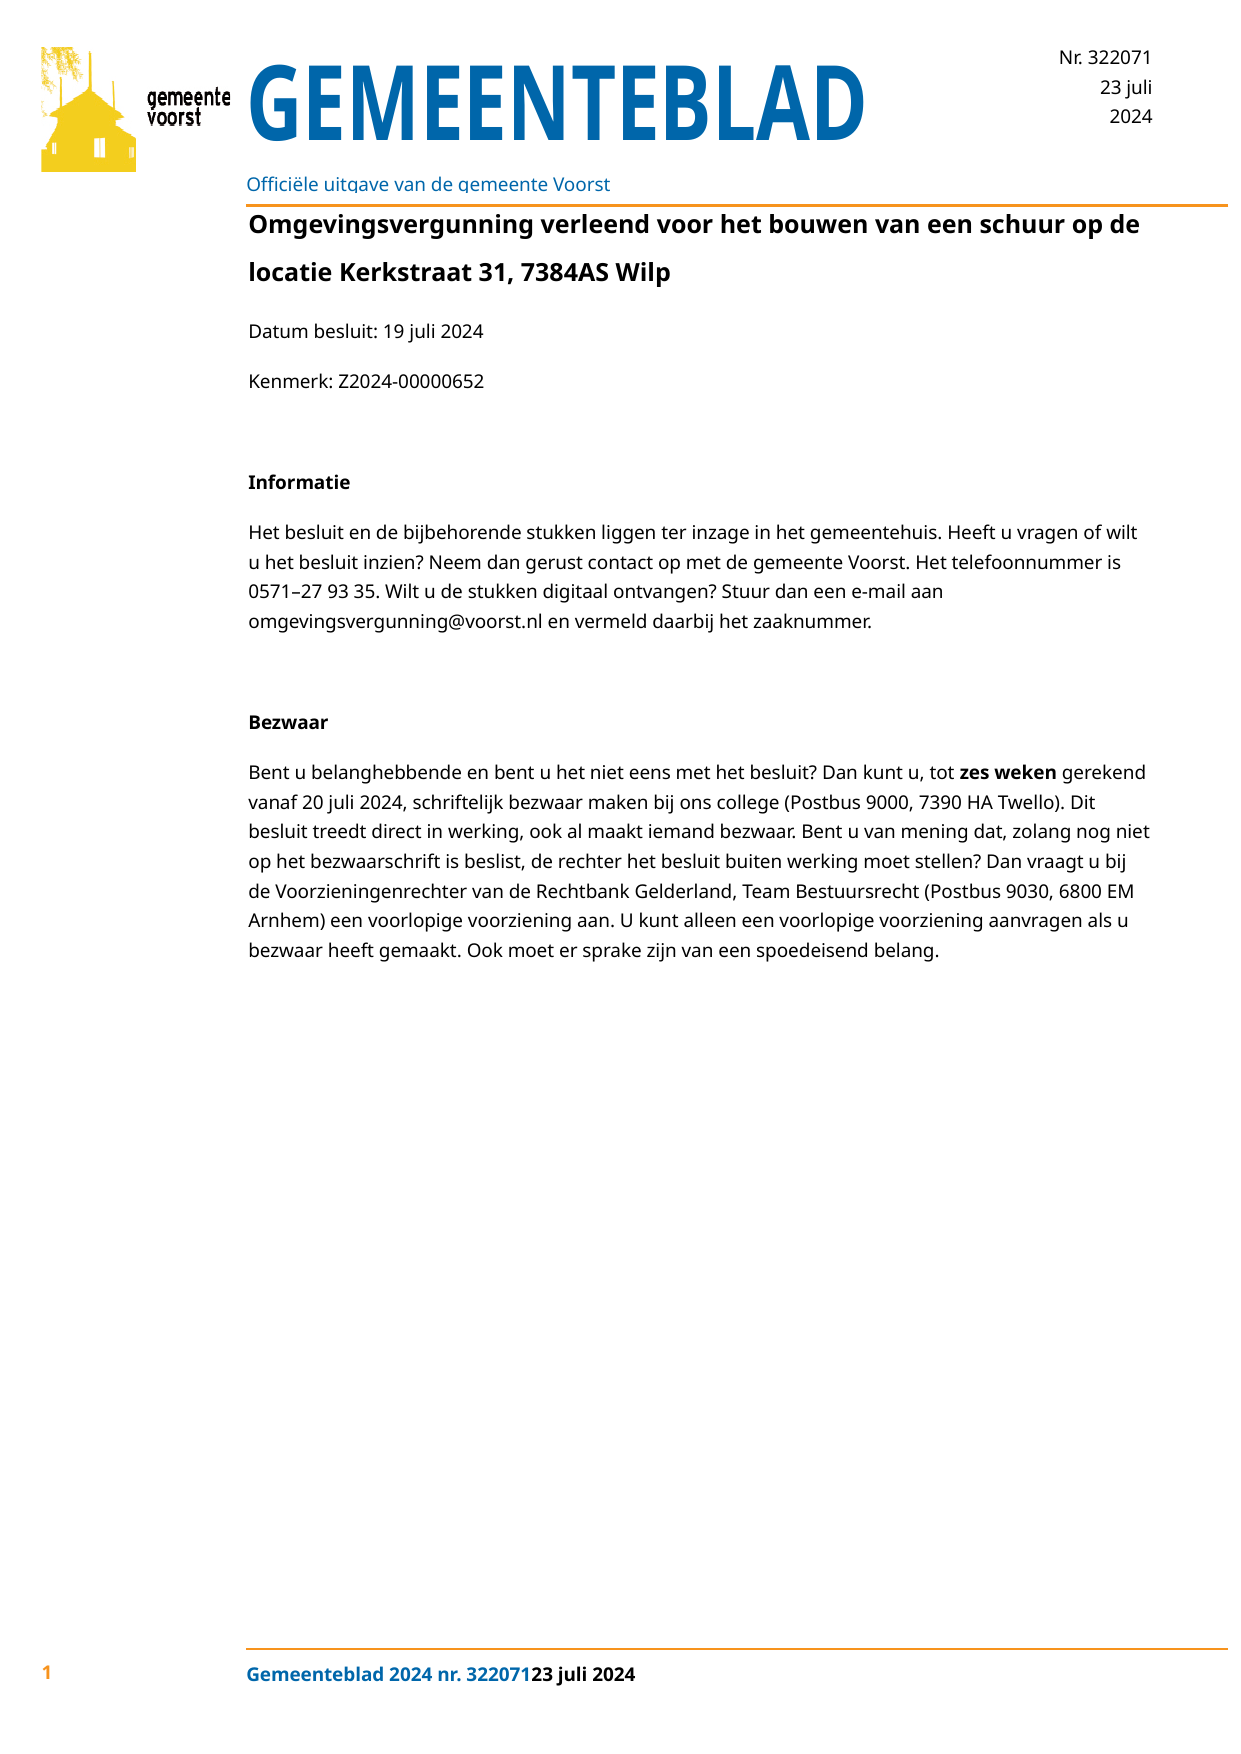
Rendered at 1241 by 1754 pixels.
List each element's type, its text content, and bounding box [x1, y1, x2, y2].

text Het besluit en de bijbehorende stukken liggen ter inzage in het gemeentehuis. Heeft u vragen of wilt u het besluit inzien? Neem dan gerust contact op met de gemeente Voorst. Het telefoonnummer is 0571–27 93 35. Wilt u de stukken digitaal ontvangen? Stuur dan een e-mail aan omgevingsvergunning@voorst.nl en vermeld daarbij het zaaknummer. [248, 519, 1152, 634]
text Bezwaar [248, 709, 1152, 735]
text Kenmerk: Z2024-00000652 [248, 368, 1152, 394]
text Omgevingsvergunning verleend voor het bouwen van een schuur op de locatie Kerkstraat 31, 7384AS Wilp [248, 207, 1152, 288]
text Bent u belanghebbende en bent u het niet eens met het besluit? Dan kunt u, tot zes weken gerekend vanaf 20 juli 2024, schriftelijk bezwaar maken bij ons college (Postbus 9000, 7390 HA Twello). Dit besluit treedt direct in werking, ook al maakt iemand bezwaar. Bent u van mening dat, zolang nog niet op het bezwaarschrift is beslist, de rechter het besluit buiten werking moet stellen? Dan vraagt u bij de Voorzieningenrechter van de Rechtbank Gelderland, Team Bestuursrecht (Postbus 9030, 6800 EM Arnhem) een voorlopige voorziening aan. U kunt alleen een voorlopige voorziening aanvragen als u bezwaar heeft gemaakt. Ook moet er sprake zijn van een spoedeisend belang. [248, 759, 1152, 963]
text Datum besluit: 19 juli 2024 [248, 318, 1152, 344]
text Informatie [248, 469, 1152, 495]
picture [41, 47, 231, 172]
